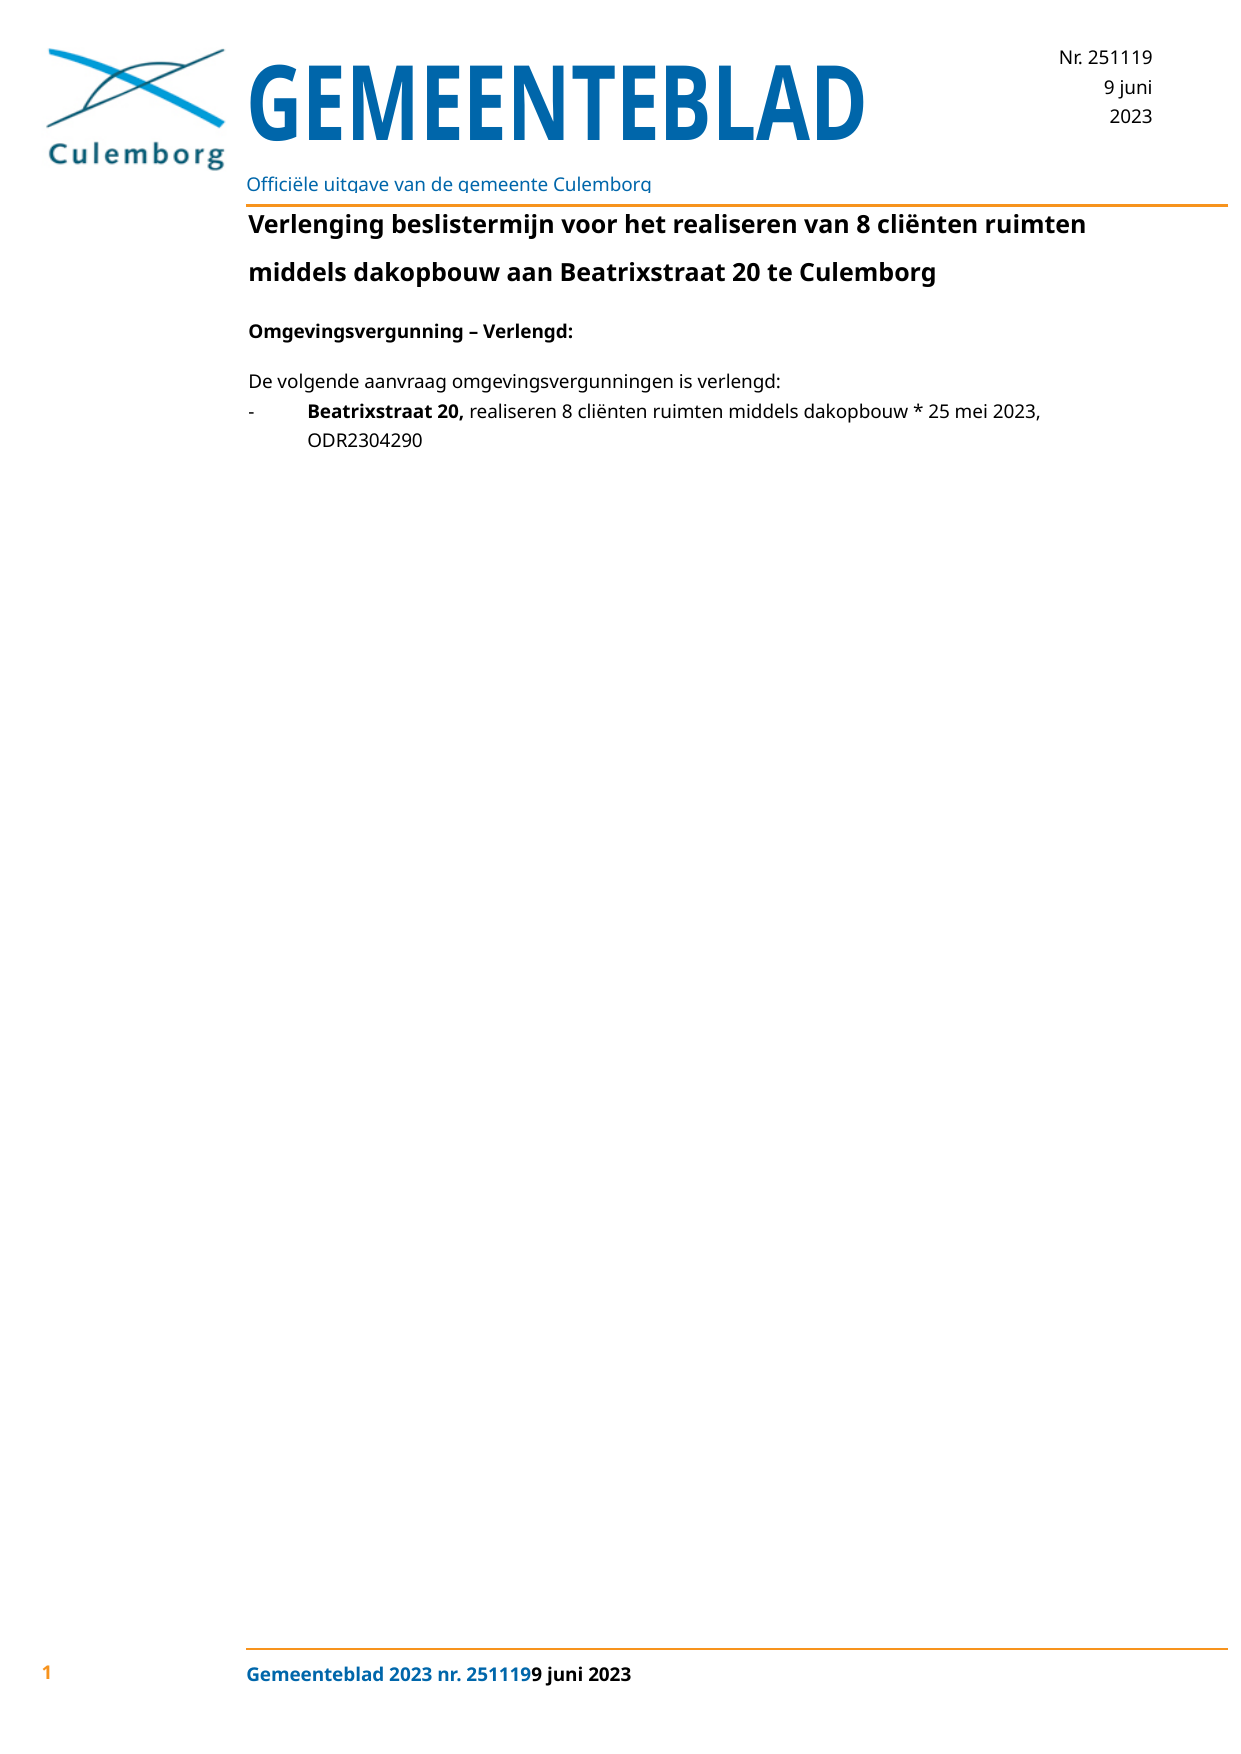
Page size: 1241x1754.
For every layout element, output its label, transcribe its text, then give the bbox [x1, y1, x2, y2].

picture [41, 47, 231, 172]
list Beatrixstraat 20, realiseren 8 cliënten ruimten middels dakopbouw * 25 mei 2023, ODR2304290 [248, 398, 1152, 453]
text Verlenging beslistermijn voor het realiseren van 8 cliënten ruimten middels dakopbouw aan Beatrixstraat 20 te Culemborg [248, 207, 1152, 288]
text Omgevingsvergunning – Verlengd: [248, 318, 1152, 344]
text De volgende aanvraag omgevingsvergunningen is verlengd: [248, 368, 1152, 394]
